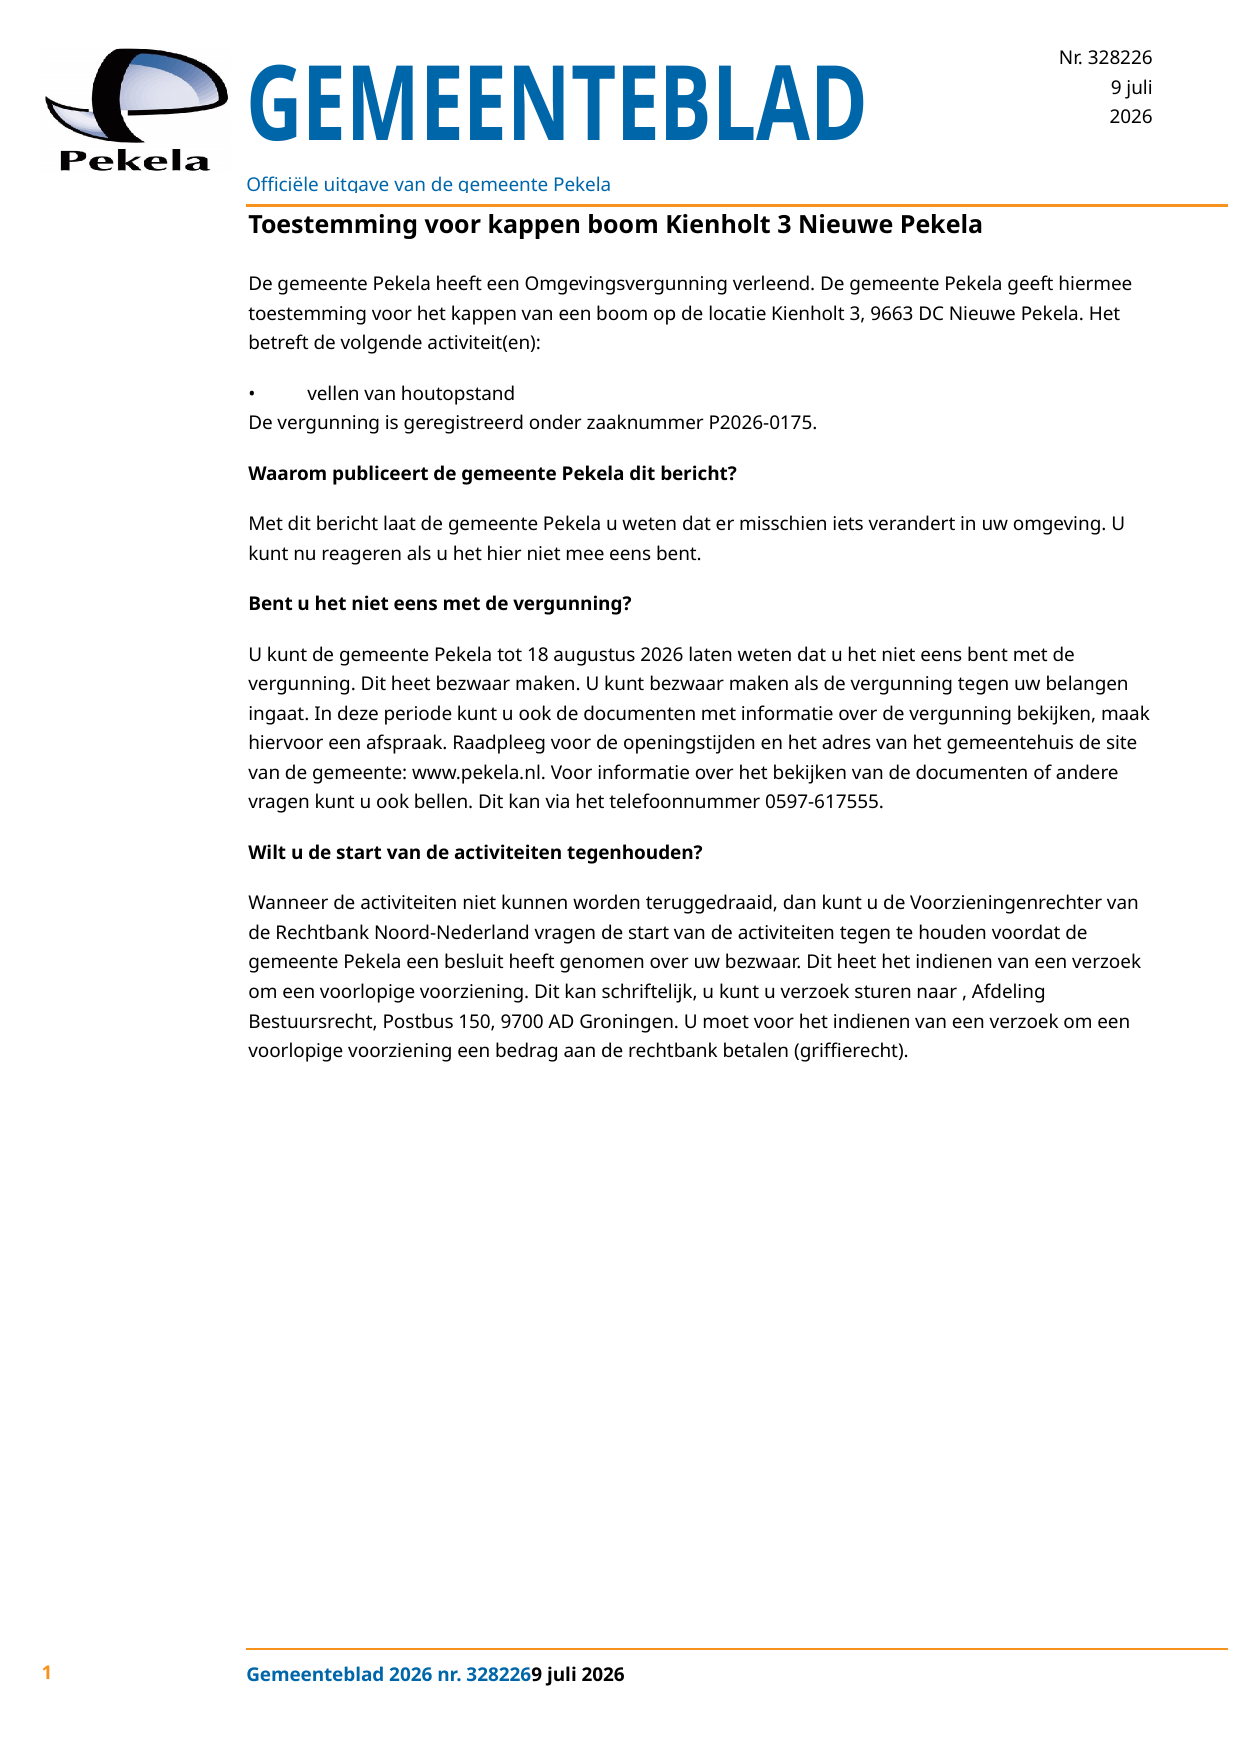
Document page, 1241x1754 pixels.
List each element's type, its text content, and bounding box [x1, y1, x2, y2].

text Met dit bericht laat de gemeente Pekela u weten dat er misschien iets verandert in uw omgeving. U kunt nu reageren als u het hier niet mee eens bent. [248, 510, 1152, 566]
list vellen van houtopstand [248, 380, 1152, 406]
text De vergunning is geregistreerd onder zaaknummer P2026-0175. [248, 409, 1152, 435]
text Bent u het niet eens met de vergunning? [248, 590, 1152, 616]
text U kunt de gemeente Pekela tot 18 augustus 2026 laten weten dat u het niet eens bent met de vergunning. Dit heet bezwaar maken. U kunt bezwaar maken als de vergunning tegen uw belangen ingaat. In deze periode kunt u ook de documenten met informatie over de vergunning bekijken, maak hiervoor een afspraak. Raadpleeg voor de openingstijden en het adres van het gemeentehuis de site van de gemeente: www.pekela.nl. Voor informatie over het bekijken van de documenten of andere vragen kunt u ook bellen. Dit kan via het telefoonnummer 0597-617555. [248, 641, 1152, 814]
picture [41, 47, 231, 172]
text Wanneer de activiteiten niet kunnen worden teruggedraaid, dan kunt u de Voorzieningenrechter van de Rechtbank Noord-Nederland vragen de start van de activiteiten tegen te houden voordat de gemeente Pekela een besluit heeft genomen over uw bezwaar. Dit heet het indienen van een verzoek om een voorlopige voorziening. Dit kan schriftelijk, u kunt u verzoek sturen naar , Afdeling Bestuursrecht, Postbus 150, 9700 AD Groningen. U moet voor het indienen van een verzoek om een voorlopige voorziening een bedrag aan de rechtbank betalen (griffierecht). [248, 889, 1152, 1063]
text Waarom publiceert de gemeente Pekela dit bericht? [248, 460, 1152, 486]
text De gemeente Pekela heeft een Omgevingsvergunning verleend. De gemeente Pekela geeft hiermee toestemming voor het kappen van een boom op de locatie Kienholt 3, 9663 DC Nieuwe Pekela. Het betreft de volgende activiteit(en): [248, 270, 1152, 355]
text Wilt u de start van de activiteiten tegenhouden? [248, 839, 1152, 865]
text Toestemming voor kappen boom Kienholt 3 Nieuwe Pekela [248, 207, 1152, 241]
